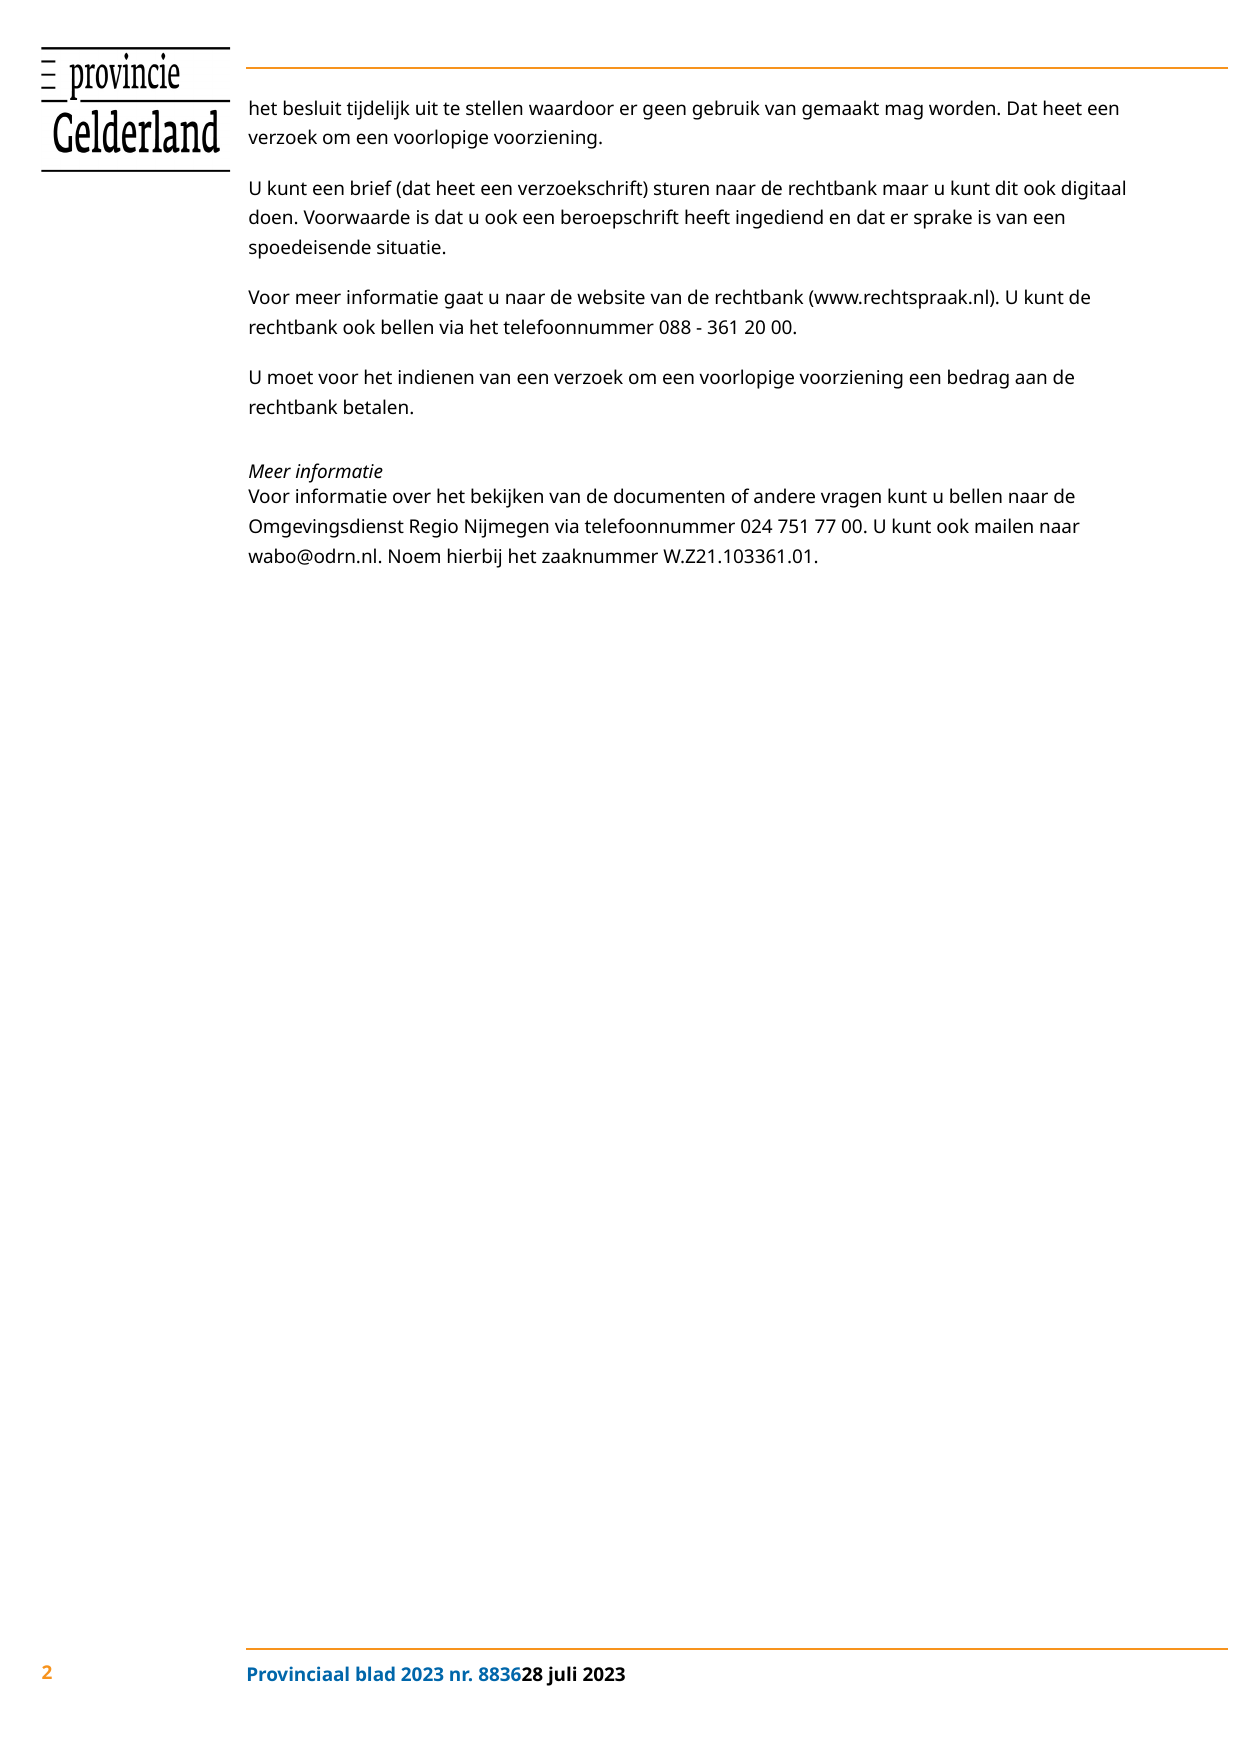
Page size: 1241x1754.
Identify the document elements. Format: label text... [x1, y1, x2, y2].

text Voor meer informatie gaat u naar de website van de rechtbank (www.rechtspraak.nl). U kunt de rechtbank ook bellen via het telefoonnummer 088 - 361 20 00. [248, 284, 1152, 340]
text U moet voor het indienen van een verzoek om een voorlopige voorziening een bedrag aan de rechtbank betalen. [248, 364, 1152, 420]
text het besluit tijdelijk uit te stellen waardoor er geen gebruik van gemaakt mag worden. Dat heet een verzoek om een voorlopige voorziening. [248, 95, 1152, 150]
text Voor informatie over het bekijken van de documenten of andere vragen kunt u bellen naar de Omgevingsdienst Regio Nijmegen via telefoonnummer 024 751 77 00. U kunt ook mailen naar wabo@odrn.nl. Noem hierbij het zaaknummer W.Z21.103361.01. [248, 484, 1152, 568]
picture [41, 47, 231, 172]
text U kunt een brief (dat heet een verzoekschrift) sturen naar de rechtbank maar u kunt dit ook digitaal doen. Voorwaarde is dat u ook een beroepschrift heeft ingediend en dat er sprake is van een spoedeisende situatie. [248, 175, 1152, 260]
text Meer informatie [248, 458, 1152, 484]
